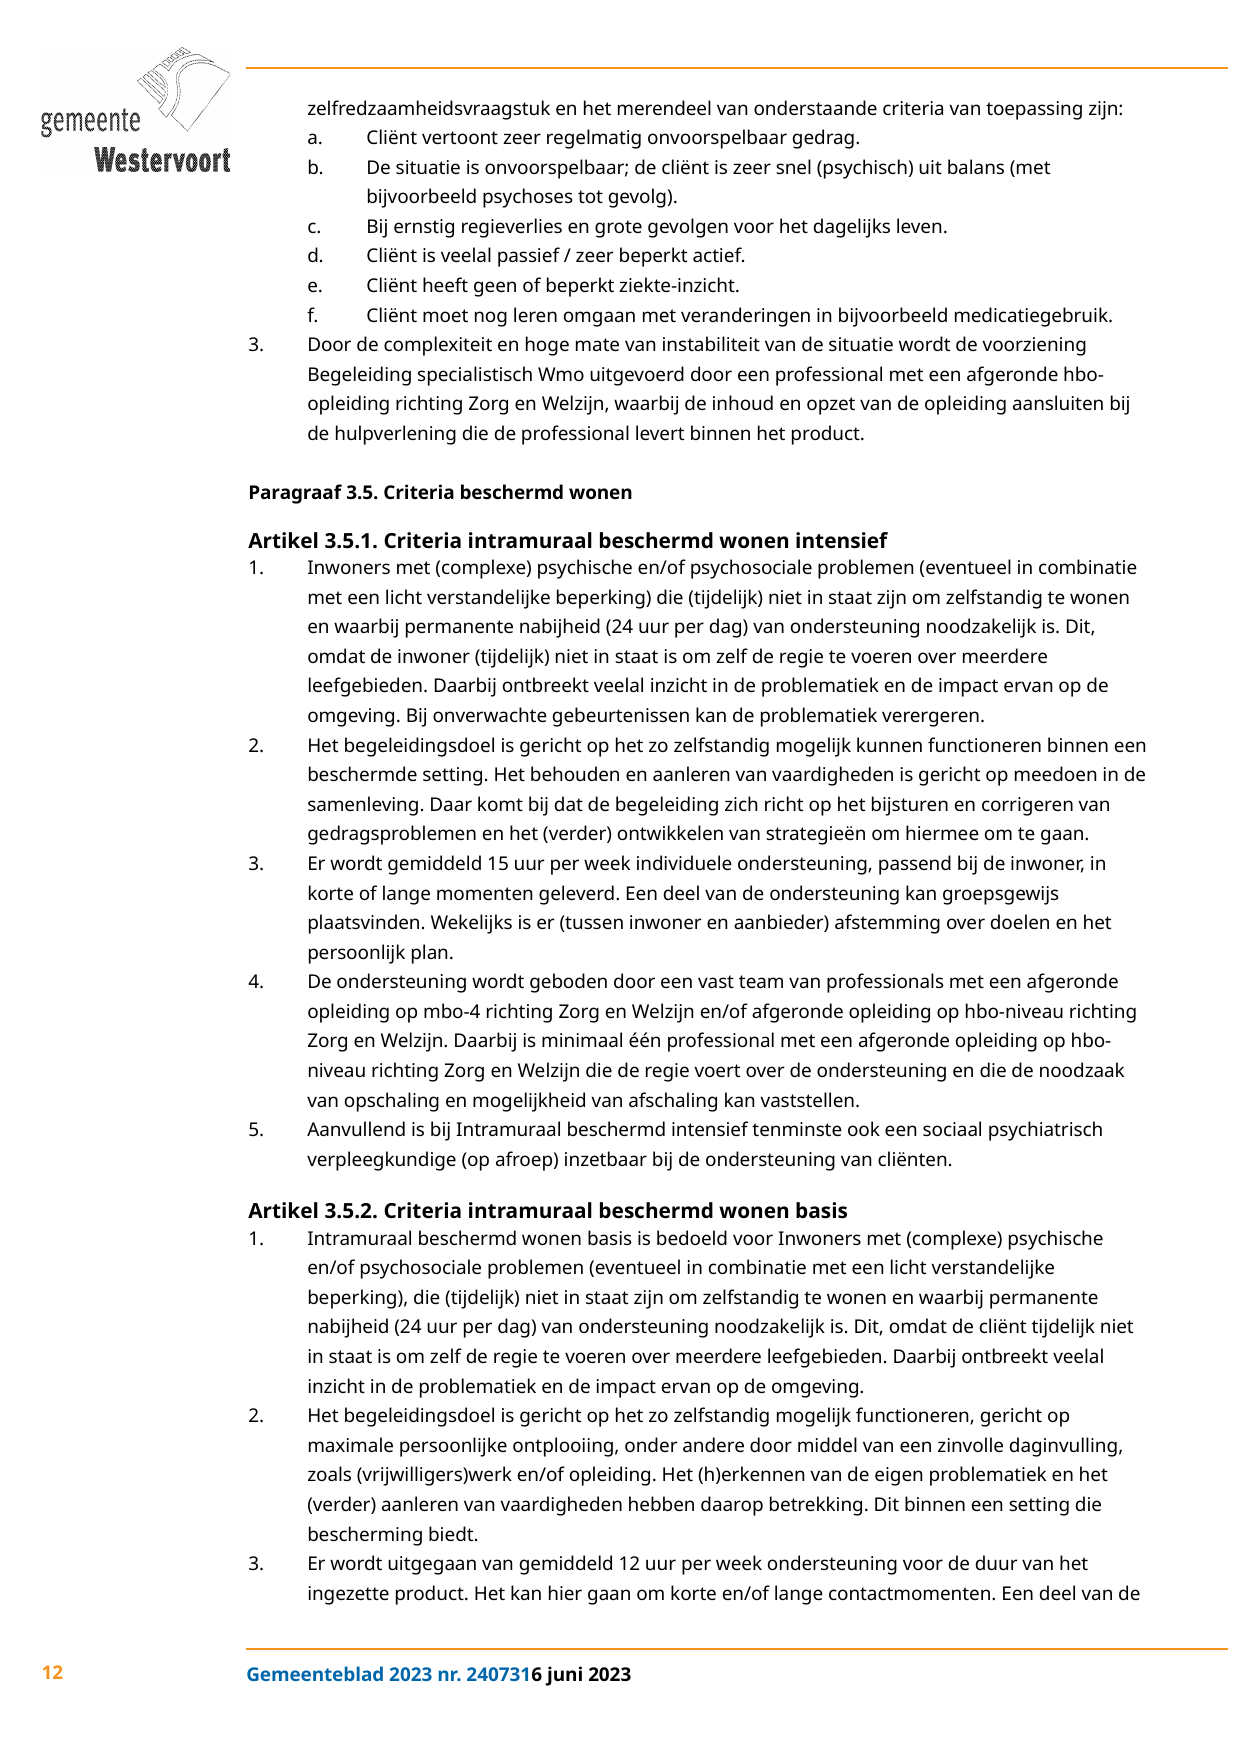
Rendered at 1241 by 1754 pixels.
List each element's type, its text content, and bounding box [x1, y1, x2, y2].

list Cliënt heeft geen of beperkt ziekte-inzicht. [307, 272, 1152, 298]
list zelfredzaamheidsvraagstuk en het merendeel van onderstaande criteria van toepassing zijn: [248, 95, 1152, 121]
list Intramuraal beschermd wonen basis is bedoeld voor Inwoners met (complexe) psychische en/of psychosociale problemen (eventueel in combinatie met een licht verstandelijke beperking), die (tijdelijk) niet in staat zijn om zelfstandig te wonen en waarbij permanente nabijheid (24 uur per dag) van ondersteuning noodzakelijk is. Dit, omdat de cliënt tijdelijk niet in staat is om zelf de regie te voeren over meerdere leefgebieden. Daarbij ontbreekt veelal inzicht in de problematiek en de impact ervan op de omgeving. [248, 1225, 1152, 1398]
list Cliënt moet nog leren omgaan met veranderingen in bijvoorbeeld medicatiegebruik. [307, 302, 1152, 328]
list Er wordt uitgegaan van gemiddeld 12 uur per week ondersteuning voor de duur van het ingezette product. Het kan hier gaan om korte en/of lange contactmomenten. Een deel van de [248, 1550, 1152, 1606]
list De situatie is onvoorspelbaar; de cliënt is zeer snel (psychisch) uit balans (met bijvoorbeeld psychoses tot gevolg). [307, 154, 1152, 209]
list Aanvullend is bij Intramuraal beschermd intensief tenminste ook een sociaal psychiatrisch verpleegkundige (op afroep) inzetbaar bij de ondersteuning van cliënten. [248, 1116, 1152, 1172]
text Artikel 3.5.1. Criteria intramuraal beschermd wonen intensief [248, 526, 1152, 554]
list De ondersteuning wordt geboden door een vast team van professionals met een afgeronde opleiding op mbo-4 richting Zorg en Welzijn en/of afgeronde opleiding op hbo-niveau richting Zorg en Welzijn. Daarbij is minimaal één professional met een afgeronde opleiding op hbo-niveau richting Zorg en Welzijn die de regie voert over de ondersteuning en die de noodzaak van opschaling en mogelijkheid van afschaling kan vaststellen. [248, 968, 1152, 1113]
list Bij ernstig regieverlies en grote gevolgen voor het dagelijks leven. [307, 213, 1152, 239]
list Het begeleidingsdoel is gericht op het zo zelfstandig mogelijk kunnen functioneren binnen een beschermde setting. Het behouden en aanleren van vaardigheden is gericht op meedoen in de samenleving. Daar komt bij dat de begeleiding zich richt op het bijsturen en corrigeren van gedragsproblemen en het (verder) ontwikkelen van strategieën om hiermee om te gaan. [248, 732, 1152, 846]
text Artikel 3.5.2. Criteria intramuraal beschermd wonen basis [248, 1196, 1152, 1225]
list Cliënt vertoont zeer regelmatig onvoorspelbaar gedrag. [307, 124, 1152, 150]
list Er wordt gemiddeld 15 uur per week individuele ondersteuning, passend bij de inwoner, in korte of lange momenten geleverd. Een deel van de ondersteuning kan groepsgewijs plaatsvinden. Wekelijks is er (tussen inwoner en aanbieder) afstemming over doelen en het persoonlijk plan. [248, 850, 1152, 965]
list Door de complexiteit en hoge mate van instabiliteit van de situatie wordt de voorziening Begeleiding specialistisch Wmo uitgevoerd door een professional met een afgeronde hbo-opleiding richting Zorg en Welzijn, waarbij de inhoud en opzet van de opleiding aansluiten bij de hulpverlening die de professional levert binnen het product. [248, 331, 1152, 446]
picture [41, 47, 231, 172]
text Paragraaf 3.5. Criteria beschermd wonen [248, 479, 1152, 505]
list Cliënt is veelal passief / zeer beperkt actief. [307, 243, 1152, 268]
list Inwoners met (complexe) psychische en/of psychosociale problemen (eventueel in combinatie met een licht verstandelijke beperking) die (tijdelijk) niet in staat zijn om zelfstandig te wonen en waarbij permanente nabijheid (24 uur per dag) van ondersteuning noodzakelijk is. Dit, omdat de inwoner (tijdelijk) niet in staat is om zelf de regie te voeren over meerdere leefgebieden. Daarbij ontbreekt veelal inzicht in de problematiek en de impact ervan op de omgeving. Bij onverwachte gebeurtenissen kan de problematiek verergeren. [248, 554, 1152, 728]
list Het begeleidingsdoel is gericht op het zo zelfstandig mogelijk functioneren, gericht op maximale persoonlijke ontplooiing, onder andere door middel van een zinvolle daginvulling, zoals (vrijwilligers)werk en/of opleiding. Het (h)erkennen van de eigen problematiek en het (verder) aanleren van vaardigheden hebben daarop betrekking. Dit binnen een setting die bescherming biedt. [248, 1402, 1152, 1546]
